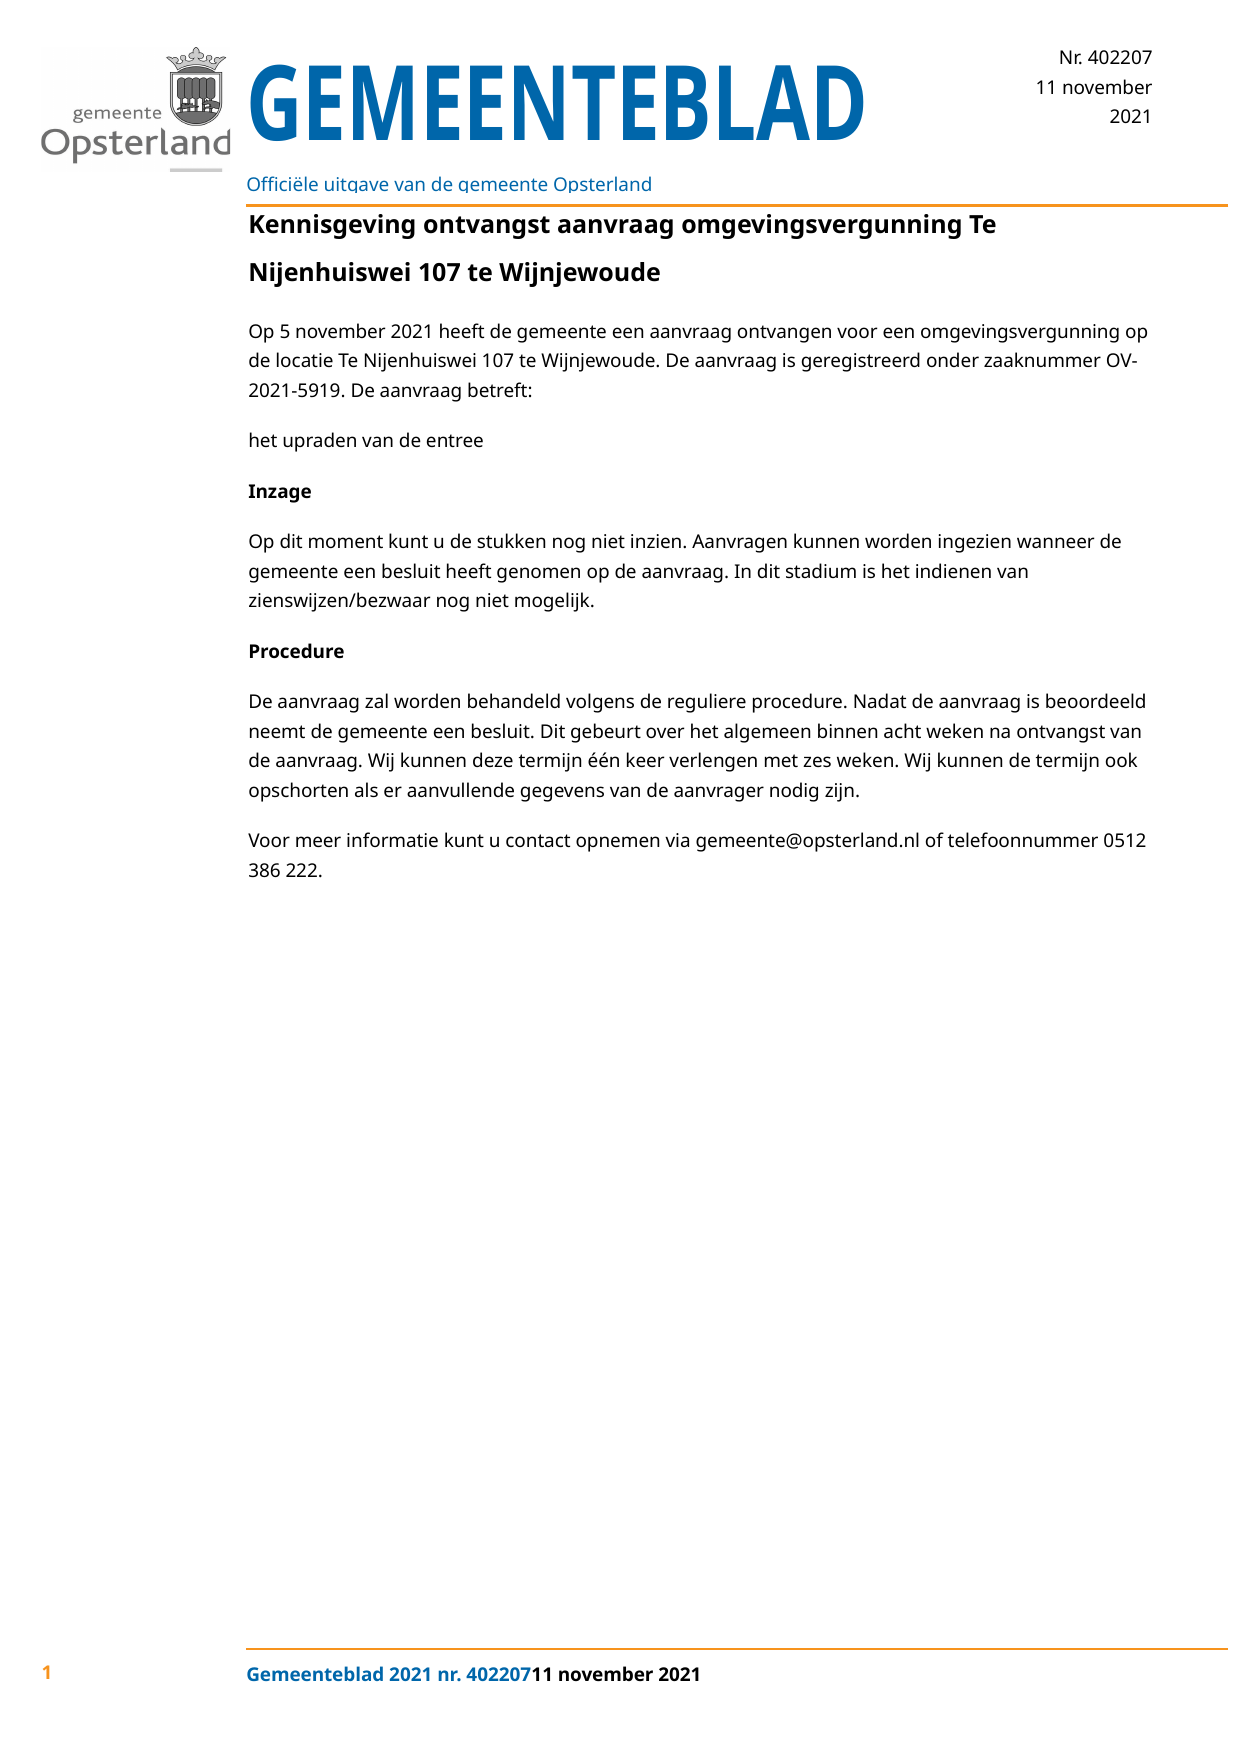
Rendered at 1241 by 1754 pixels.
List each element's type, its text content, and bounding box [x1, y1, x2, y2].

text Inzage [248, 478, 1152, 504]
text Voor meer informatie kunt u contact opnemen via gemeente@opsterland.nl of telefoonnummer 0512 386 222. [248, 827, 1152, 883]
text Procedure [248, 638, 1152, 664]
text De aanvraag zal worden behandeld volgens de reguliere procedure. Nadat de aanvraag is beoordeeld neemt de gemeente een besluit. Dit gebeurt over het algemeen binnen acht weken na ontvangst van de aanvraag. Wij kunnen deze termijn één keer verlengen met zes weken. Wij kunnen de termijn ook opschorten als er aanvullende gegevens van de aanvrager nodig zijn. [248, 688, 1152, 803]
text het upraden van de entree [248, 427, 1152, 453]
text Op dit moment kunt u de stukken nog niet inzien. Aanvragen kunnen worden ingezien wanneer de gemeente een besluit heeft genomen op de aanvraag. In dit stadium is het indienen van zienswijzen/bezwaar nog niet mogelijk. [248, 528, 1152, 613]
text Kennisgeving ontvangst aanvraag omgevingsvergunning Te Nijenhuiswei 107 te Wijnjewoude [248, 207, 1152, 288]
text Op 5 november 2021 heeft de gemeente een aanvraag ontvangen voor een omgevingsvergunning op de locatie Te Nijenhuiswei 107 te Wijnjewoude. De aanvraag is geregistreerd onder zaaknummer OV-2021-5919. De aanvraag betreft: [248, 318, 1152, 403]
picture [41, 47, 231, 172]
